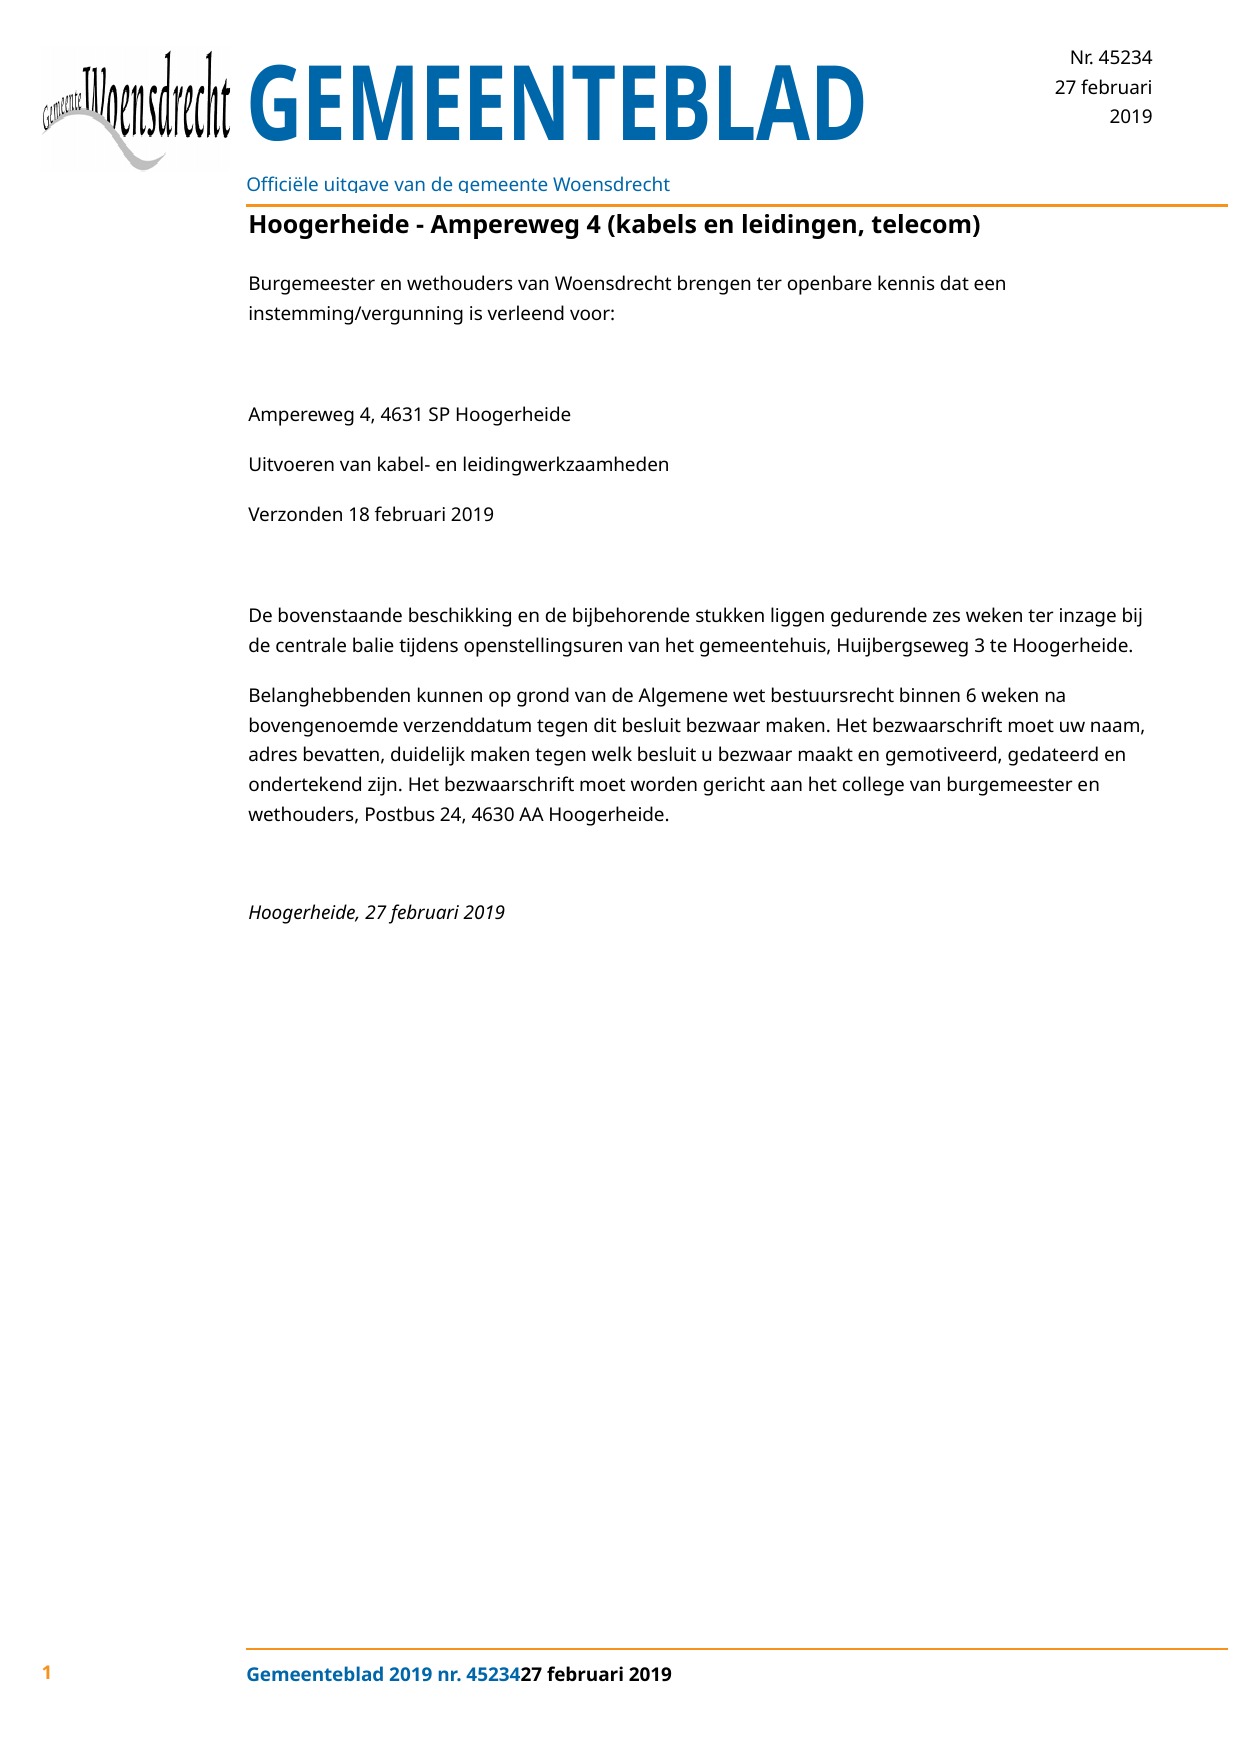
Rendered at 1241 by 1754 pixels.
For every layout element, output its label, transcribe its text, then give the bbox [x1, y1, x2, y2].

text Burgemeester en wethouders van Woensdrecht brengen ter openbare kennis dat een instemming/vergunning is verleend voor: [248, 270, 1152, 326]
text Hoogerheide - Ampereweg 4 (kabels en leidingen, telecom) [248, 207, 1152, 241]
text Verzonden 18 februari 2019 [248, 502, 1152, 527]
text De bovenstaande beschikking en de bijbehorende stukken liggen gedurende zes weken ter inzage bij de centrale balie tijdens openstellingsuren van het gemeentehuis, Huijbergseweg 3 te Hoogerheide. [248, 602, 1152, 658]
text Hoogerheide, 27 februari 2019 [248, 899, 1152, 925]
picture [41, 47, 231, 172]
text Uitvoeren van kabel- en leidingwerkzaamheden [248, 451, 1152, 477]
text Belanghebbenden kunnen op grond van de Algemene wet bestuursrecht binnen 6 weken na bovengenoemde verzenddatum tegen dit besluit bezwaar maken. Het bezwaarschrift moet uw naam, adres bevatten, duidelijk maken tegen welk besluit u bezwaar maakt en gemotiveerd, gedateerd en ondertekend zijn. Het bezwaarschrift moet worden gericht aan het college van burgemeester en wethouders, Postbus 24, 4630 AA Hoogerheide. [248, 682, 1152, 826]
text Ampereweg 4, 4631 SP Hoogerheide [248, 401, 1152, 426]
